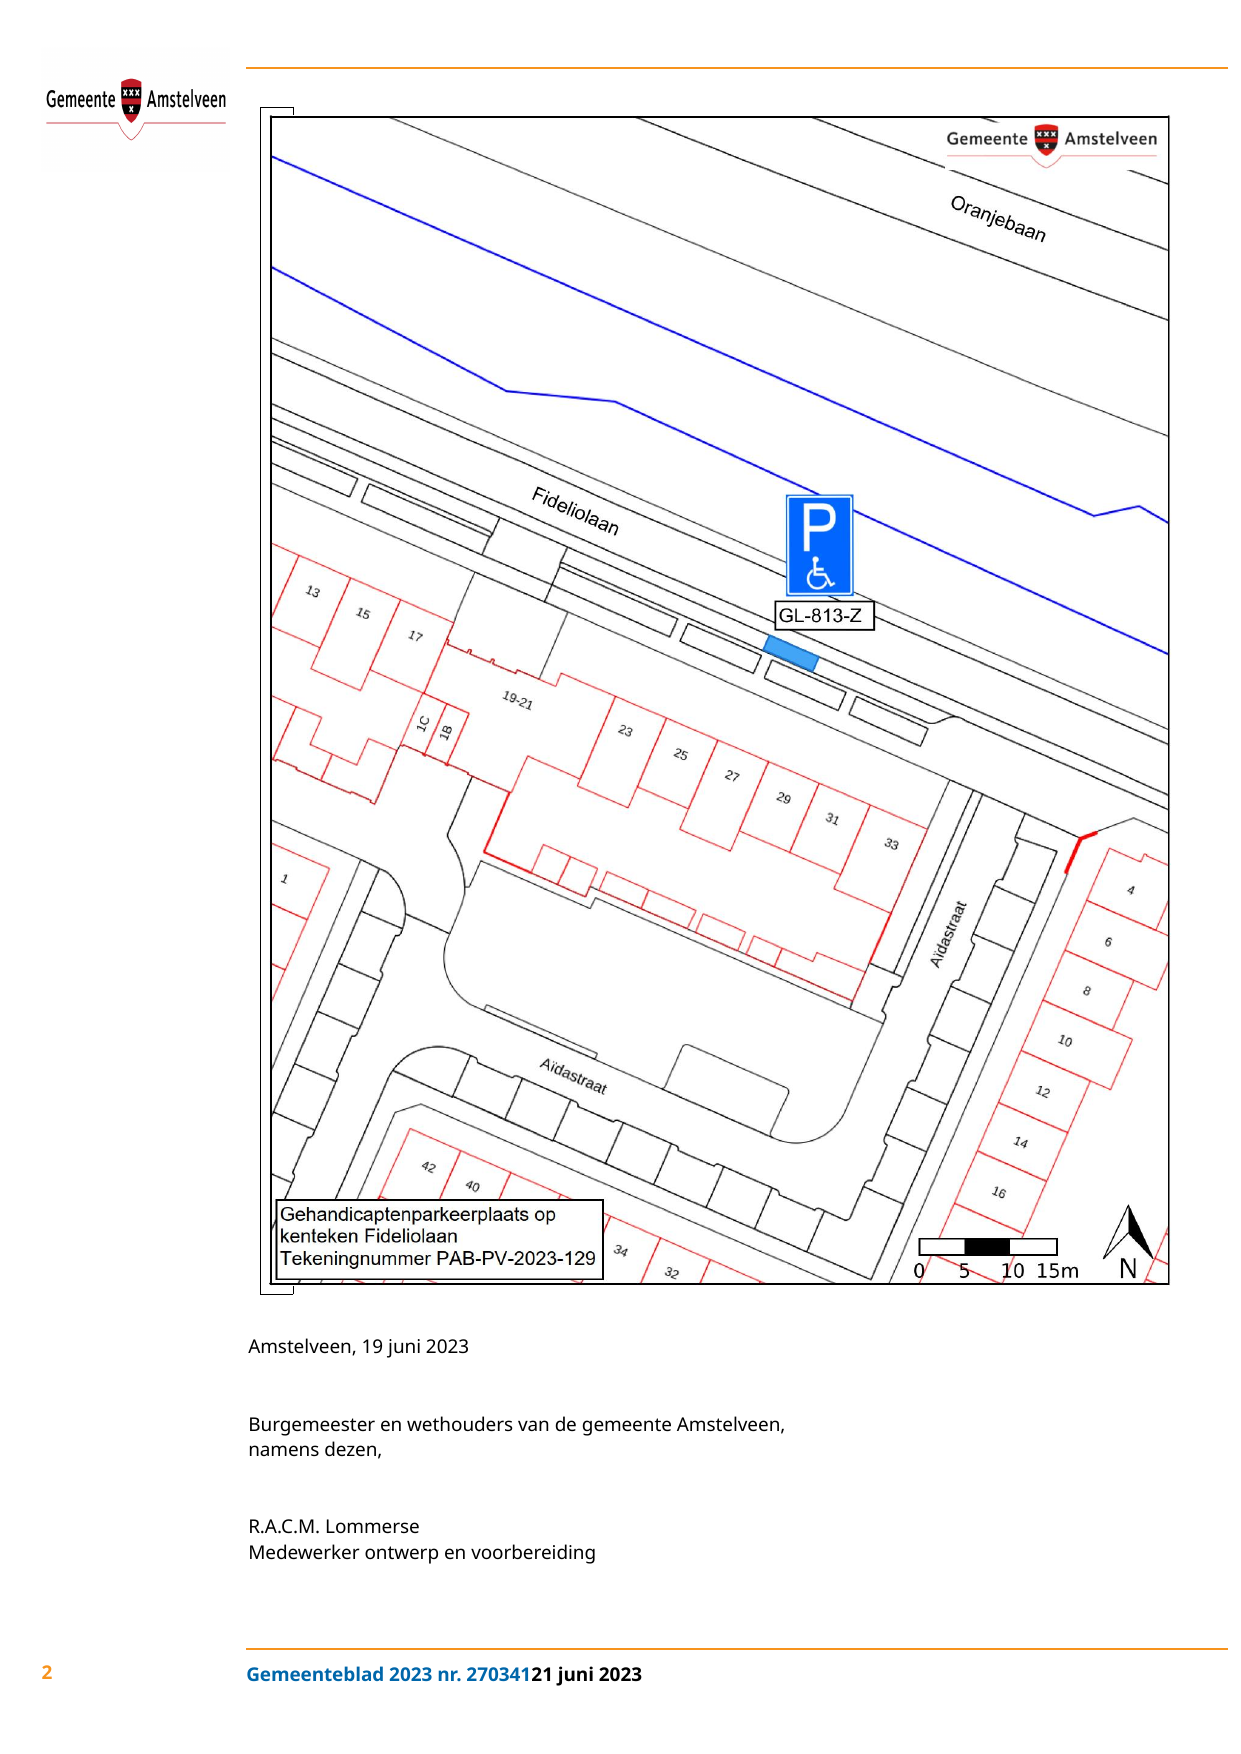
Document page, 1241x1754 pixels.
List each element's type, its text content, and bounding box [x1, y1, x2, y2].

text Burgemeester en wethouders van de gemeente Amstelveen, [248, 1411, 1152, 1437]
picture [41, 47, 231, 172]
text Medewerker ontwerp en voorbereiding [248, 1539, 1152, 1565]
text namens dezen, [248, 1437, 1152, 1462]
picture [268, 115, 1173, 1286]
text R.A.C.M. Lommerse [248, 1514, 1152, 1539]
text Amstelveen, 19 juni 2023 [248, 1334, 1152, 1359]
